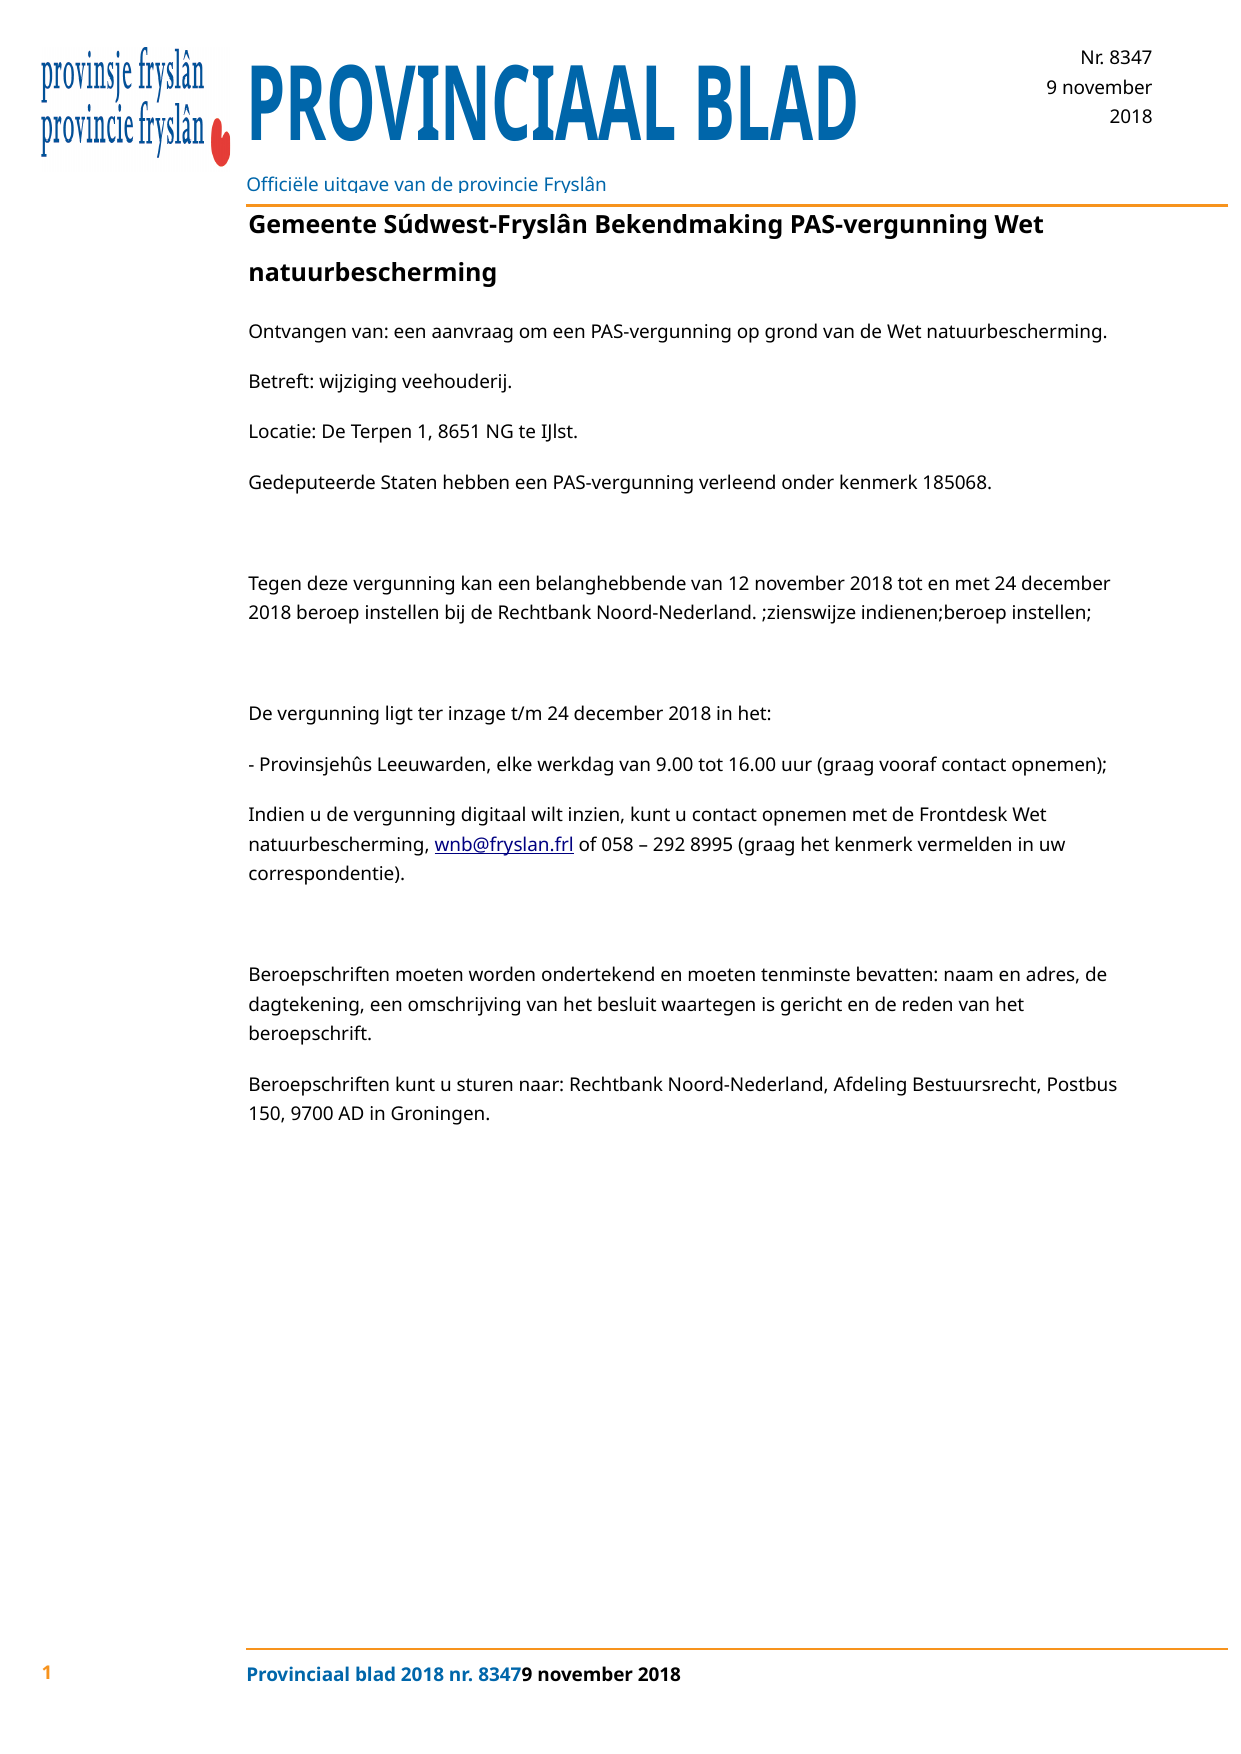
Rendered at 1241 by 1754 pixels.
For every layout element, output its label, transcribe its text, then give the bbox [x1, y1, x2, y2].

text Betreft: wijziging veehouderij. [248, 368, 1152, 394]
text Locatie: De Terpen 1, 8651 NG te IJlst. [248, 419, 1152, 444]
text - Provinsjehûs Leeuwarden, elke werkdag van 9.00 tot 16.00 uur (graag vooraf contact opnemen); [248, 751, 1152, 777]
text Tegen deze vergunning kan een belanghebbende van 12 november 2018 tot en met 24 december 2018 beroep instellen bij de Rechtbank Noord-Nederland. ;zienswijze indienen;beroep instellen; [248, 570, 1152, 625]
text De vergunning ligt ter inzage t/m 24 december 2018 in het: [248, 700, 1152, 726]
text Beroepschriften kunt u sturen naar: Rechtbank Noord-Nederland, Afdeling Bestuursrecht, Postbus 150, 9700 AD in Groningen. [248, 1071, 1152, 1126]
text Gedeputeerde Staten hebben een PAS-vergunning verleend onder kenmerk 185068. [248, 469, 1152, 495]
picture [41, 47, 231, 172]
text Indien u de vergunning digitaal wilt inzien, kunt u contact opnemen met de Frontdesk Wet natuurbescherming, wnb@fryslan.frl of 058 – 292 8995 (graag het kenmerk vermelden in uw correspondentie). [248, 801, 1152, 886]
text Beroepschriften moeten worden ondertekend en moeten tenminste bevatten: naam en adres, de dagtekening, een omschrijving van het besluit waartegen is gericht en de reden van het beroepschrift. [248, 961, 1152, 1046]
text Ontvangen van: een aanvraag om een PAS-vergunning op grond van de Wet natuurbescherming. [248, 318, 1152, 344]
text Gemeente Súdwest-Fryslân Bekendmaking PAS-vergunning Wet natuurbescherming [248, 207, 1152, 288]
